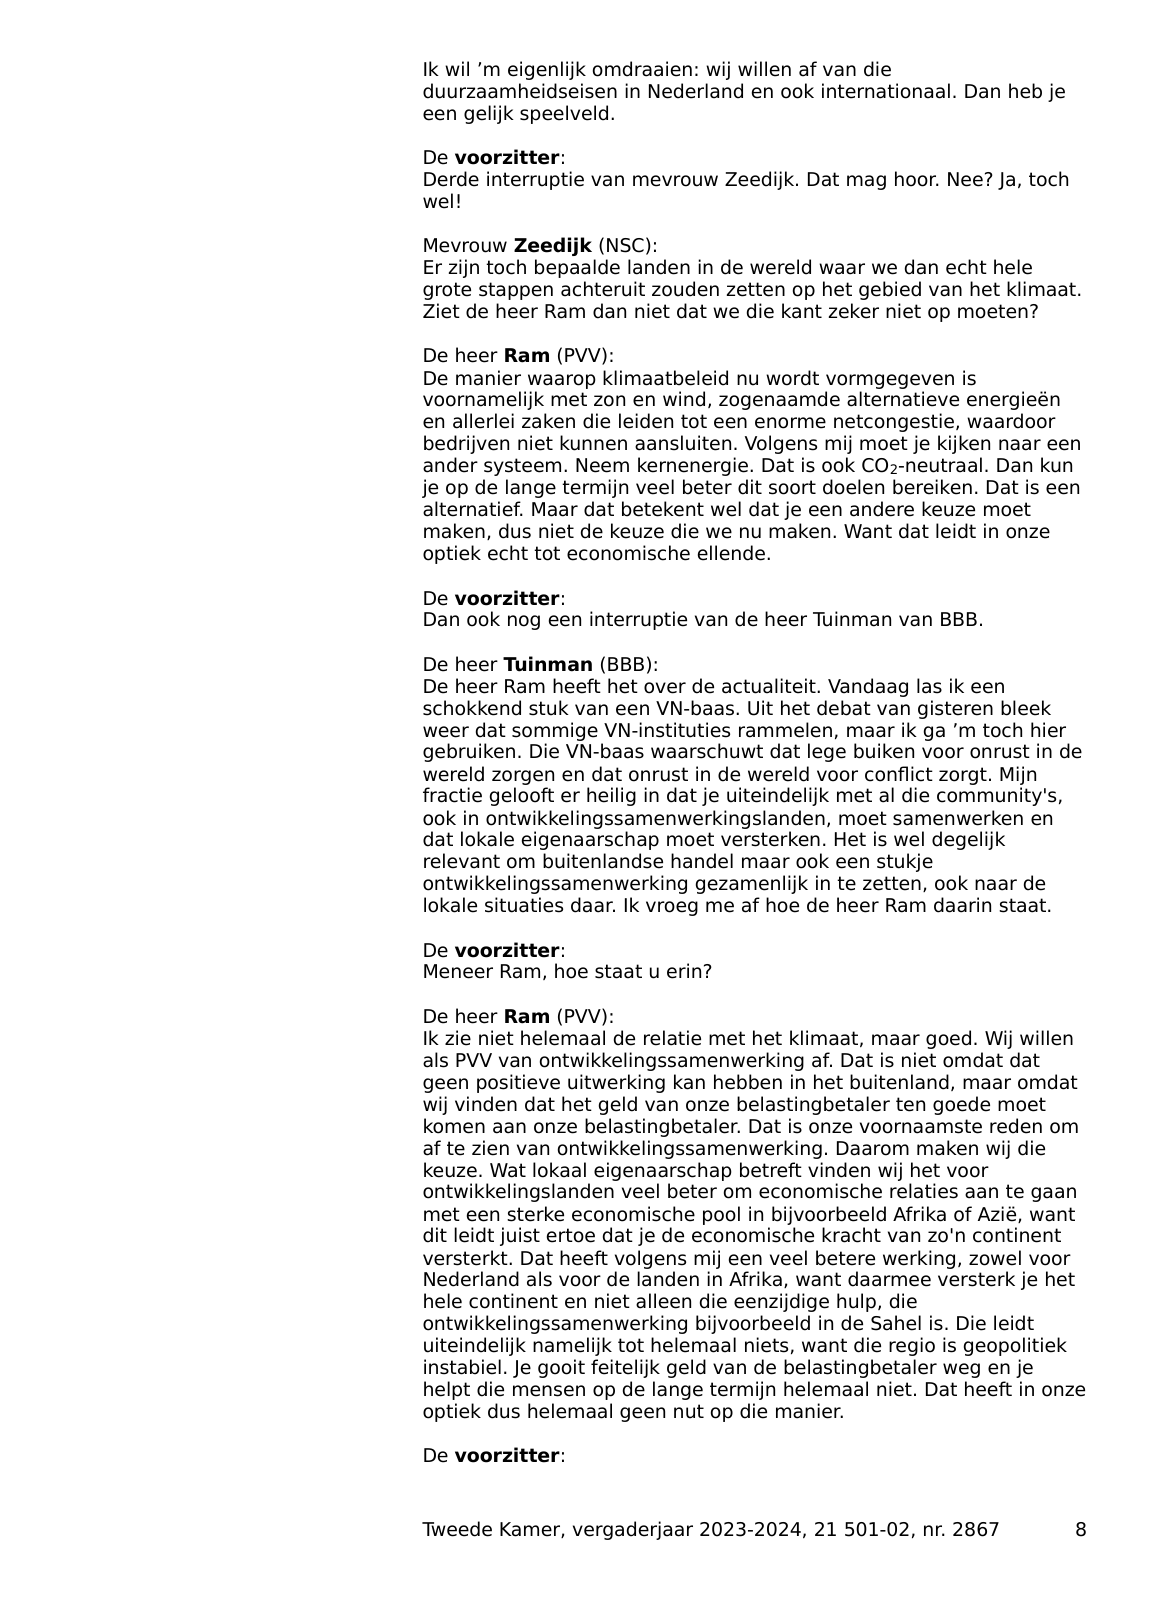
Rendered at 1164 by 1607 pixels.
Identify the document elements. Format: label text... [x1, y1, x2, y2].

text De heer Ram (PVV): [422, 345, 1087, 367]
text De voorzitter: [422, 1445, 1087, 1467]
text Ik zie niet helemaal de relatie met het klimaat, maar goed. Wij willen als PVV van ontwikkelingssamenwerking af. Dat is niet omdat dat geen positieve uitwerking kan hebben in het buitenland, maar omdat wij vinden dat het geld van onze belastingbetaler ten goede moet komen aan onze belastingbetaler. Dat is onze voornaamste reden om af te zien van ontwikkelingssamenwerking. Daarom maken wij die keuze. Wat lokaal eigenaarschap betreft vinden wij het voor ontwikkelingslanden veel beter om economische relaties aan te gaan met een sterke economische pool in bijvoorbeeld Afrika of Azië, want dit leidt juist ertoe dat je de economische kracht van zo'n continent versterkt. Dat heeft volgens mij een veel betere werking, zowel voor Nederland als voor de landen in Afrika, want daarmee versterk je het hele continent en niet alleen die eenzijdige hulp, die ontwikkelingssamenwerking bijvoorbeeld in de Sahel is. Die leidt uiteindelijk namelijk tot helemaal niets, want die regio is geopolitiek instabiel. Je gooit feitelijk geld van de belastingbetaler weg en je helpt die mensen op de lange termijn helemaal niet. Dat heeft in onze optiek dus helemaal geen nut op die manier. [422, 1028, 1087, 1423]
text Dan ook nog een interruptie van de heer Tuinman van BBB. [422, 609, 1087, 631]
text Er zijn toch bepaalde landen in de wereld waar we dan echt hele grote stappen achteruit zouden zetten op het gebied van het klimaat. Ziet de heer Ram dan niet dat we die kant zeker niet op moeten? [422, 257, 1087, 323]
text De heer Ram heeft het over de actualiteit. Vandaag las ik een schokkend stuk van een VN-baas. Uit het debat van gisteren bleek weer dat sommige VN-instituties rammelen, maar ik ga ’m toch hier gebruiken. Die VN-baas waarschuwt dat lege buiken voor onrust in de wereld zorgen en dat onrust in de wereld voor conflict zorgt. Mijn fractie gelooft er heilig in dat je uiteindelijk met al die community's, ook in ontwikkelingssamenwerkingslanden, moet samenwerken en dat lokale eigenaarschap moet versterken. Het is wel degelijk relevant om buitenlandse handel maar ook een stukje ontwikkelingssamenwerking gezamenlijk in te zetten, ook naar de lokale situaties daar. Ik vroeg me af hoe de heer Ram daarin staat. [422, 676, 1087, 917]
text De voorzitter: [422, 939, 1087, 961]
text Meneer Ram, hoe staat u erin? [422, 961, 1087, 983]
text De heer Ram (PVV): [422, 1006, 1087, 1028]
text De voorzitter: [422, 147, 1087, 169]
text Derde interruptie van mevrouw Zeedijk. Dat mag hoor. Nee? Ja, toch wel! [422, 169, 1087, 213]
text De voorzitter: [422, 587, 1087, 609]
text De heer Tuinman (BBB): [422, 653, 1087, 676]
text Mevrouw Zeedijk (NSC): [422, 235, 1087, 257]
text Ik wil ’m eigenlijk omdraaien: wij willen af van die duurzaamheidseisen in Nederland en ook internationaal. Dan heb je een gelijk speelveld. [422, 59, 1087, 125]
text De manier waarop klimaatbeleid nu wordt vormgegeven is voornamelijk met zon en wind, zogenaamde alternatieve energieën en allerlei zaken die leiden tot een enorme netcongestie, waardoor bedrijven niet kunnen aansluiten. Volgens mij moet je kijken naar een ander systeem. Neem kernenergie. Dat is ook CO2-neutraal. Dan kun je op de lange termijn veel beter dit soort doelen bereiken. Dat is een alternatief. Maar dat betekent wel dat je een andere keuze moet maken, dus niet de keuze die we nu maken. Want dat leidt in onze optiek echt tot economische ellende. [422, 367, 1087, 565]
